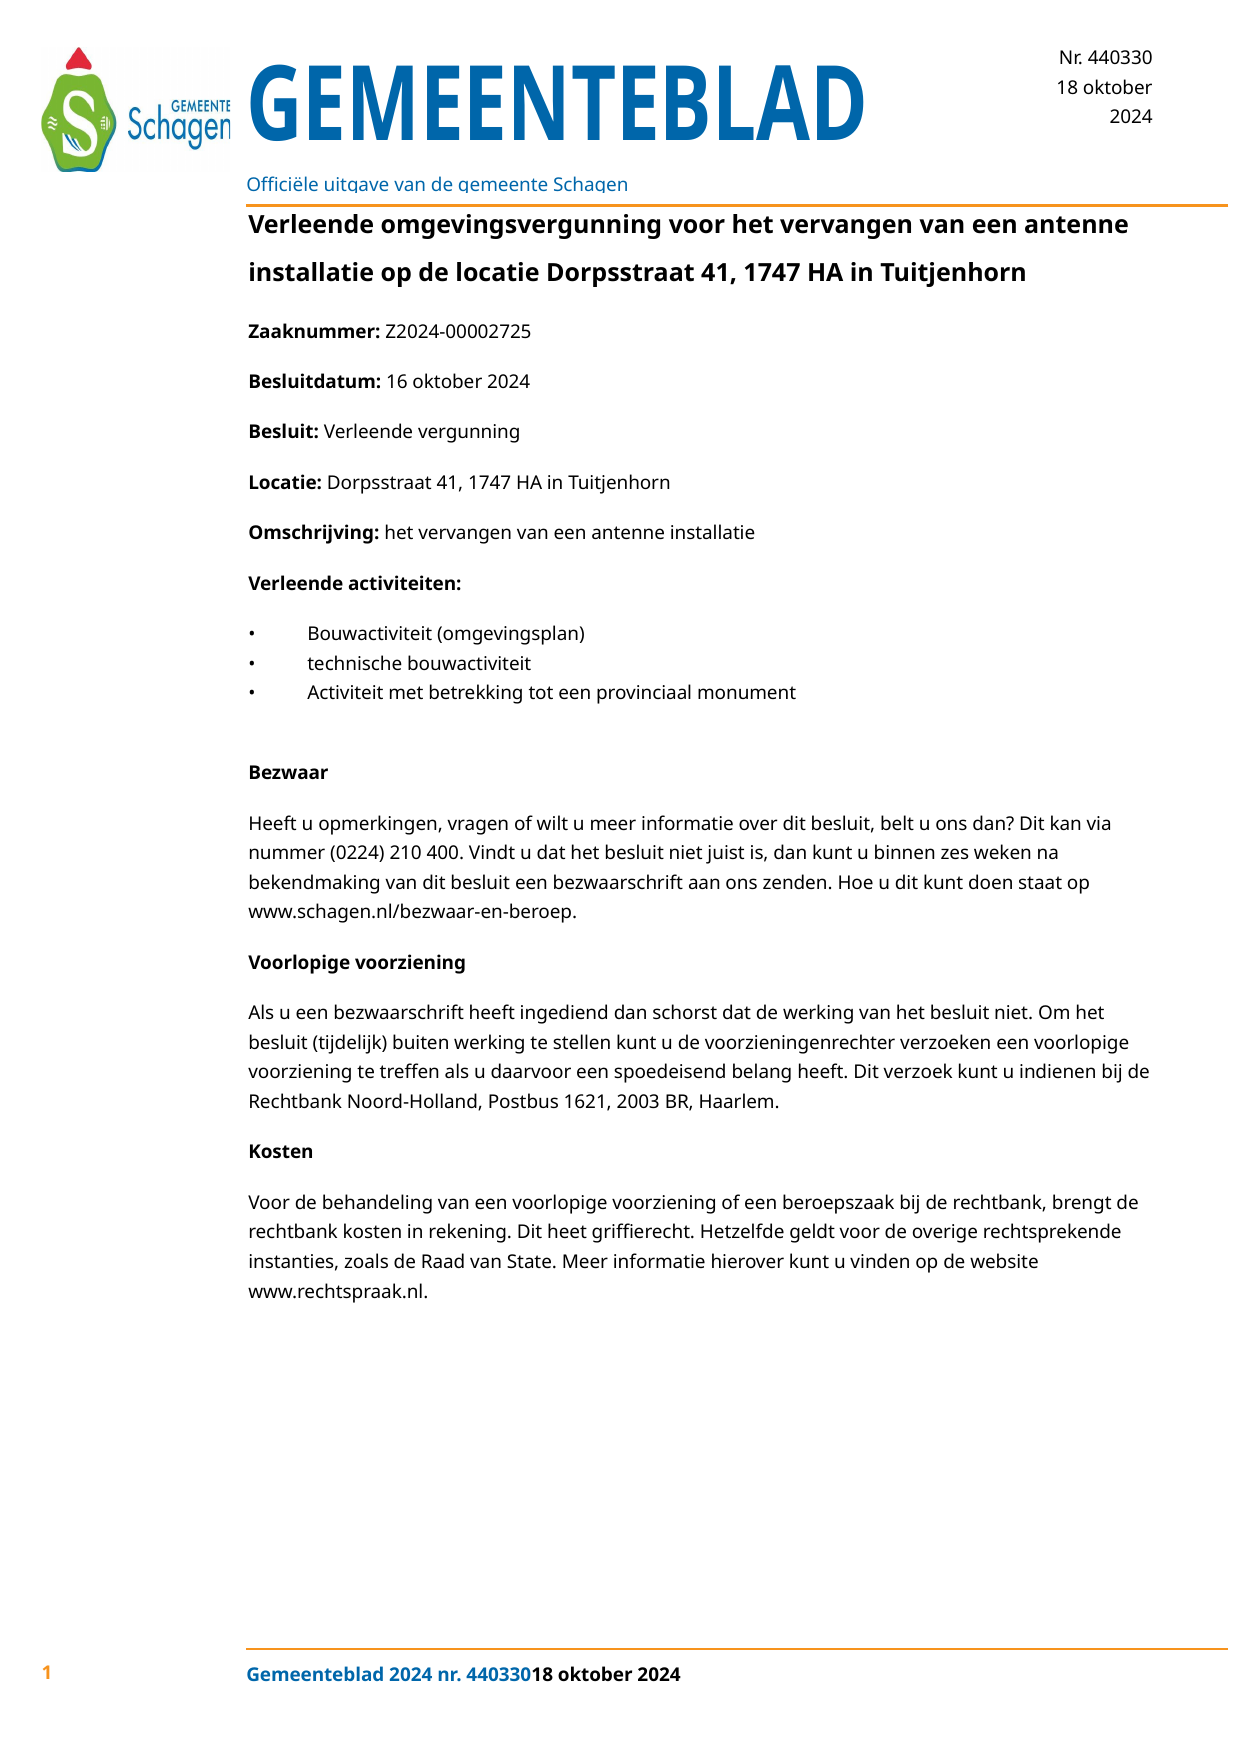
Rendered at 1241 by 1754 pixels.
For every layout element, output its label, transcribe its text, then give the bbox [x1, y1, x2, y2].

text Besluitdatum: 16 oktober 2024 [248, 368, 1152, 394]
list technische bouwactiviteit [248, 650, 1152, 676]
text Heeft u opmerkingen, vragen of wilt u meer informatie over dit besluit, belt u ons dan? Dit kan via nummer (0224) 210 400. Vindt u dat het besluit niet juist is, dan kunt u binnen zes weken na bekendmaking van dit besluit een bezwaarschrift aan ons zenden. Hoe u dit kunt doen staat op www.schagen.nl/bezwaar-en-beroep. [248, 810, 1152, 924]
text Zaaknummer: Z2024-00002725 [248, 318, 1152, 344]
text Omschrijving: het vervangen van een antenne installatie [248, 519, 1152, 545]
picture [41, 47, 231, 172]
text Locatie: Dorpsstraat 41, 1747 HA in Tuitjenhorn [248, 469, 1152, 495]
text Voorlopige voorziening [248, 949, 1152, 975]
text Verleende activiteiten: [248, 570, 1152, 596]
text Als u een bezwaarschrift heeft ingediend dan schorst dat de werking van het besluit niet. Om het besluit (tijdelijk) buiten werking te stellen kunt u de voorzieningenrechter verzoeken een voorlopige voorziening te treffen als u daarvoor een spoedeisend belang heeft. Dit verzoek kunt u indienen bij de Rechtbank Noord-Holland, Postbus 1621, 2003 BR, Haarlem. [248, 999, 1152, 1114]
list Bouwactiviteit (omgevingsplan) [248, 620, 1152, 646]
text Besluit: Verleende vergunning [248, 419, 1152, 444]
text Verleende omgevingsvergunning voor het vervangen van een antenne installatie op de locatie Dorpsstraat 41, 1747 HA in Tuitjenhorn [248, 207, 1152, 288]
text Kosten [248, 1139, 1152, 1164]
list Activiteit met betrekking tot een provinciaal monument [248, 679, 1152, 705]
text Voor de behandeling van een voorlopige voorziening of een beroepszaak bij de rechtbank, brengt de rechtbank kosten in rekening. Dit heet griffierecht. Hetzelfde geldt voor de overige rechtsprekende instanties, zoals de Raad van State. Meer informatie hierover kunt u vinden op de website www.rechtspraak.nl. [248, 1189, 1152, 1304]
text Bezwaar [248, 759, 1152, 785]
